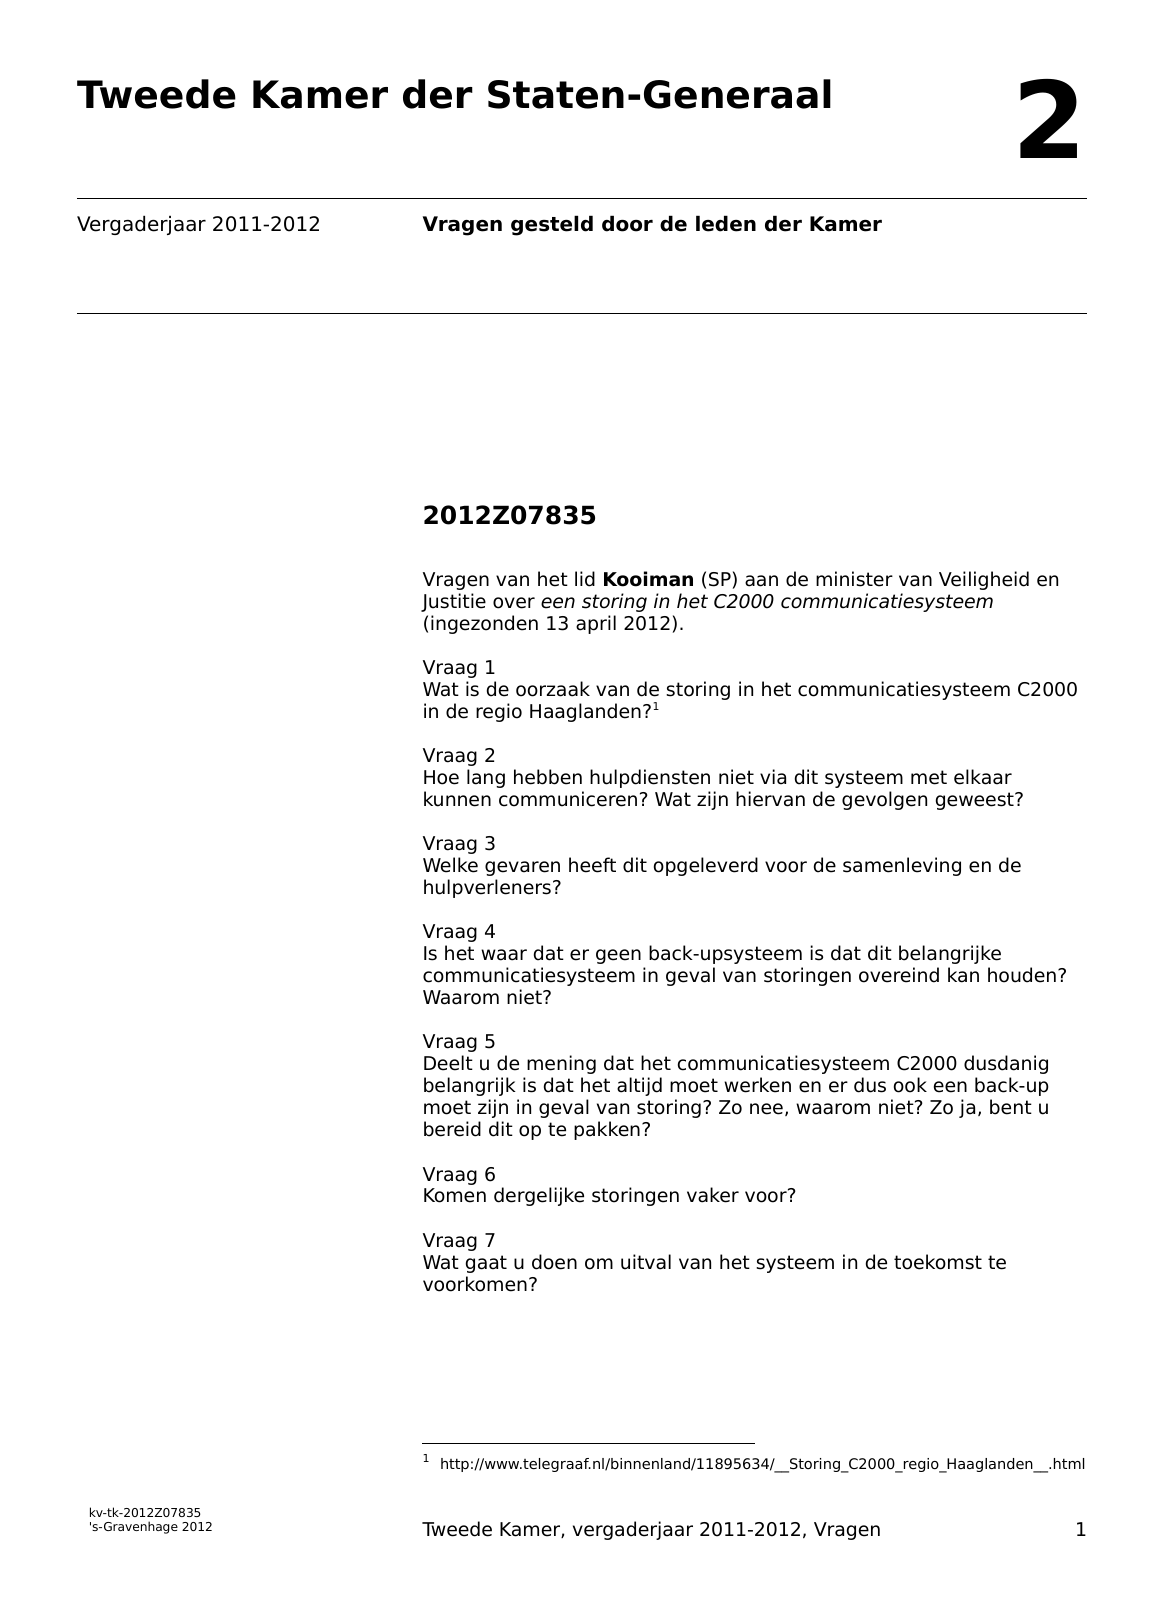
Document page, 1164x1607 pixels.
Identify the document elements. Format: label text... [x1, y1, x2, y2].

text Wat is de oorzaak van de storing in het communicatiesysteem C2000 in de regio Haaglanden? [422, 679, 1087, 723]
table_cell Vergaderjaar 2011-2012 [77, 199, 422, 313]
text http://www.telegraaf.nl/binnenland/11895634/__Storing_C2000_regio_Haaglanden__.html [422, 1452, 1087, 1474]
text Vraag 1 [422, 657, 1087, 679]
table_header Tweede Kamer der Staten-Generaal [77, 59, 886, 198]
table_header 2 [886, 59, 1087, 198]
text kv-tk-2012Z07835 [88, 1506, 323, 1520]
text Vraag 5 [422, 1031, 1087, 1053]
text Vragen van het lid Kooiman (SP) aan de minister van Veiligheid en Justitie over een storing in het C2000 communicatiesysteem (ingezonden 13 april 2012). [422, 569, 1087, 635]
text Vraag 7 [422, 1229, 1087, 1252]
text Deelt u de mening dat het communicatiesysteem C2000 dusdanig belangrijk is dat het altijd moet werken en er dus ook een back-up moet zijn in geval van storing? Zo nee, waarom niet? Zo ja, bent u bereid dit op te pakken? [422, 1053, 1087, 1141]
text Vraag 3 [422, 833, 1087, 855]
text 's-Gravenhage 2012 [88, 1520, 323, 1534]
text Wat gaat u doen om uitval van het systeem in de toekomst te voorkomen? [422, 1252, 1087, 1296]
text Vraag 4 [422, 921, 1087, 943]
text 2012Z07835 [422, 501, 1087, 531]
text Vraag 2 [422, 745, 1087, 767]
table_cell Vragen gesteld door de leden der Kamer [422, 199, 1087, 313]
text Hoe lang hebben hulpdiensten niet via dit systeem met elkaar kunnen communiceren? Wat zijn hiervan de gevolgen geweest? [422, 767, 1087, 811]
text Vraag 6 [422, 1163, 1087, 1185]
text Komen dergelijke storingen vaker voor? [422, 1185, 1087, 1207]
text Welke gevaren heeft dit opgeleverd voor de samenleving en de hulpverleners? [422, 855, 1087, 899]
text Is het waar dat er geen back-upsysteem is dat dit belangrijke communicatiesysteem in geval van storingen overeind kan houden? Waarom niet? [422, 943, 1087, 1009]
